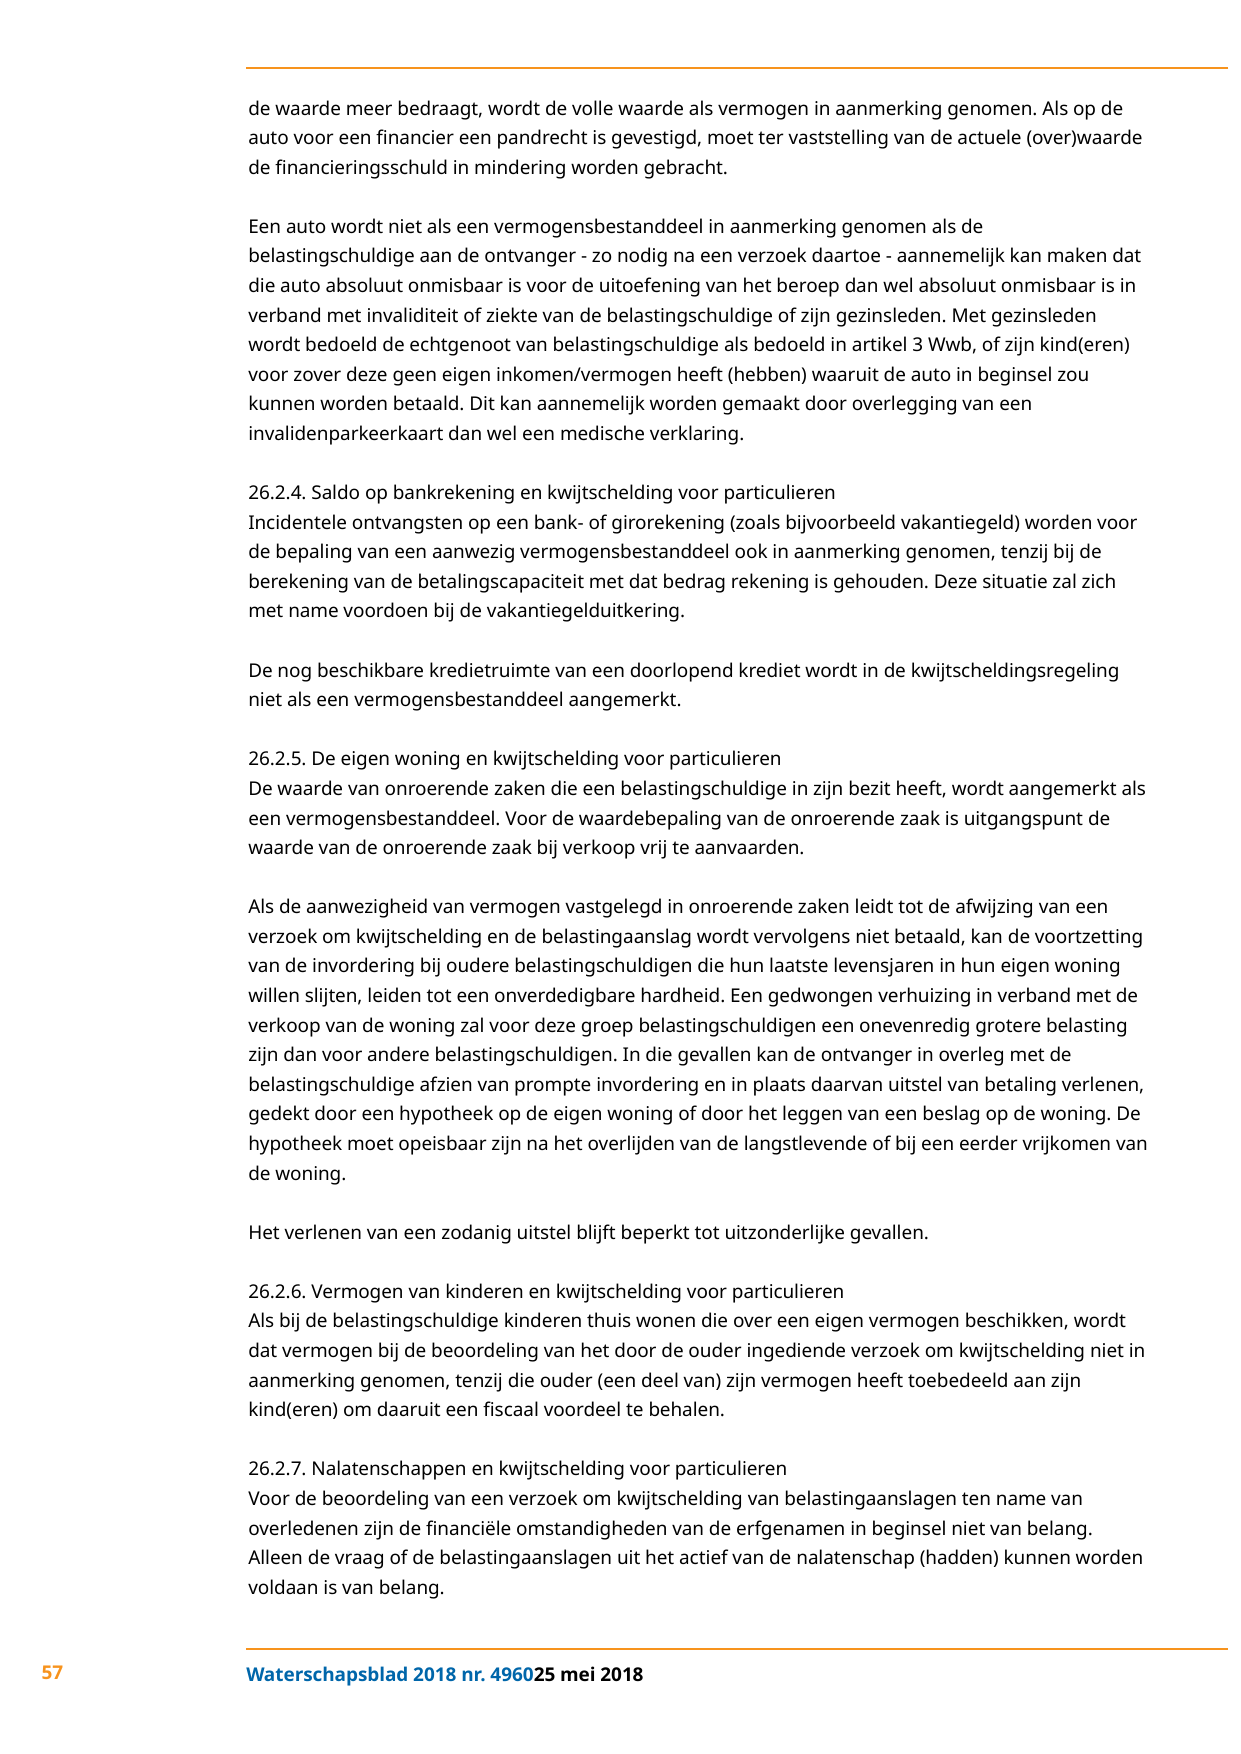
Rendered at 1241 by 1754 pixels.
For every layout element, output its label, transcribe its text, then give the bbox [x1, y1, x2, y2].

text Als bij de belastingschuldige kinderen thuis wonen die over een eigen vermogen beschikken, wordt dat vermogen bij de beoordeling van het door de ouder ingediende verzoek om kwijtschelding niet in aanmerking genomen, tenzij die ouder (een deel van) zijn vermogen heeft toebedeeld aan zijn kind(eren) om daaruit een fiscaal voordeel te behalen. [248, 1308, 1152, 1422]
text Een auto wordt niet als een vermogensbestanddeel in aanmerking genomen als de belastingschuldige aan de ontvanger - zo nodig na een verzoek daartoe - aannemelijk kan maken dat die auto absoluut onmisbaar is voor de uitoefening van het beroep dan wel absoluut onmisbaar is in verband met invaliditeit of ziekte van de belastingschuldige of zijn gezinsleden. Met gezinsleden wordt bedoeld de echtgenoot van belastingschuldige als bedoeld in artikel 3 Wwb, of zijn kind(eren) voor zover deze geen eigen inkomen/vermogen heeft (hebben) waaruit de auto in beginsel zou kunnen worden betaald. Dit kan aannemelijk worden gemaakt door overlegging van een invalidenparkeerkaart dan wel een medische verklaring. [248, 213, 1152, 446]
picture [41, 47, 231, 172]
text 26.2.6. Vermogen van kinderen en kwijtschelding voor particulieren [248, 1278, 1152, 1304]
text De waarde van onroerende zaken die een belastingschuldige in zijn bezit heeft, wordt aangemerkt als een vermogensbestanddeel. Voor de waardebepaling van de onroerende zaak is uitgangspunt de waarde van de onroerende zaak bij verkoop vrij te aanvaarden. [248, 775, 1152, 860]
text Het verlenen van een zodanig uitstel blijft beperkt tot uitzonderlijke gevallen. [248, 1219, 1152, 1245]
text de waarde meer bedraagt, wordt de volle waarde als vermogen in aanmerking genomen. Als op de auto voor een financier een pandrecht is gevestigd, moet ter vaststelling van de actuele (over)waarde de financieringsschuld in mindering worden gebracht. [248, 95, 1152, 180]
text Incidentele ontvangsten op een bank- of girorekening (zoals bijvoorbeeld vakantiegeld) worden voor de bepaling van een aanwezig vermogensbestanddeel ook in aanmerking genomen, tenzij bij de berekening van de betalingscapaciteit met dat bedrag rekening is gehouden. Deze situatie zal zich met name voordoen bij de vakantiegelduitkering. [248, 509, 1152, 623]
text 26.2.5. De eigen woning en kwijtschelding voor particulieren [248, 746, 1152, 771]
text Voor de beoordeling van een verzoek om kwijtschelding van belastingaanslagen ten name van overledenen zijn de financiële omstandigheden van de erfgenamen in beginsel niet van belang. Alleen de vraag of de belastingaanslagen uit het actief van de nalatenschap (hadden) kunnen worden voldaan is van belang. [248, 1485, 1152, 1600]
text 26.2.7. Nalatenschappen en kwijtschelding voor particulieren [248, 1456, 1152, 1481]
text Als de aanwezigheid van vermogen vastgelegd in onroerende zaken leidt tot de afwijzing van een verzoek om kwijtschelding en de belastingaanslag wordt vervolgens niet betaald, kan de voortzetting van de invordering bij oudere belastingschuldigen die hun laatste levensjaren in hun eigen woning willen slijten, leiden tot een onverdedigbare hardheid. Een gedwongen verhuizing in verband met de verkoop van de woning zal voor deze groep belastingschuldigen een onevenredig grotere belasting zijn dan voor andere belastingschuldigen. In die gevallen kan de ontvanger in overleg met de belastingschuldige afzien van prompte invordering en in plaats daarvan uitstel van betaling verlenen, gedekt door een hypotheek op de eigen woning of door het leggen van een beslag op de woning. De hypotheek moet opeisbaar zijn na het overlijden van de langstlevende of bij een eerder vrijkomen van de woning. [248, 893, 1152, 1186]
text 26.2.4. Saldo op bankrekening en kwijtschelding voor particulieren [248, 479, 1152, 505]
text De nog beschikbare kredietruimte van een doorlopend krediet wordt in de kwijtscheldingsregeling niet als een vermogensbestanddeel aangemerkt. [248, 657, 1152, 712]
